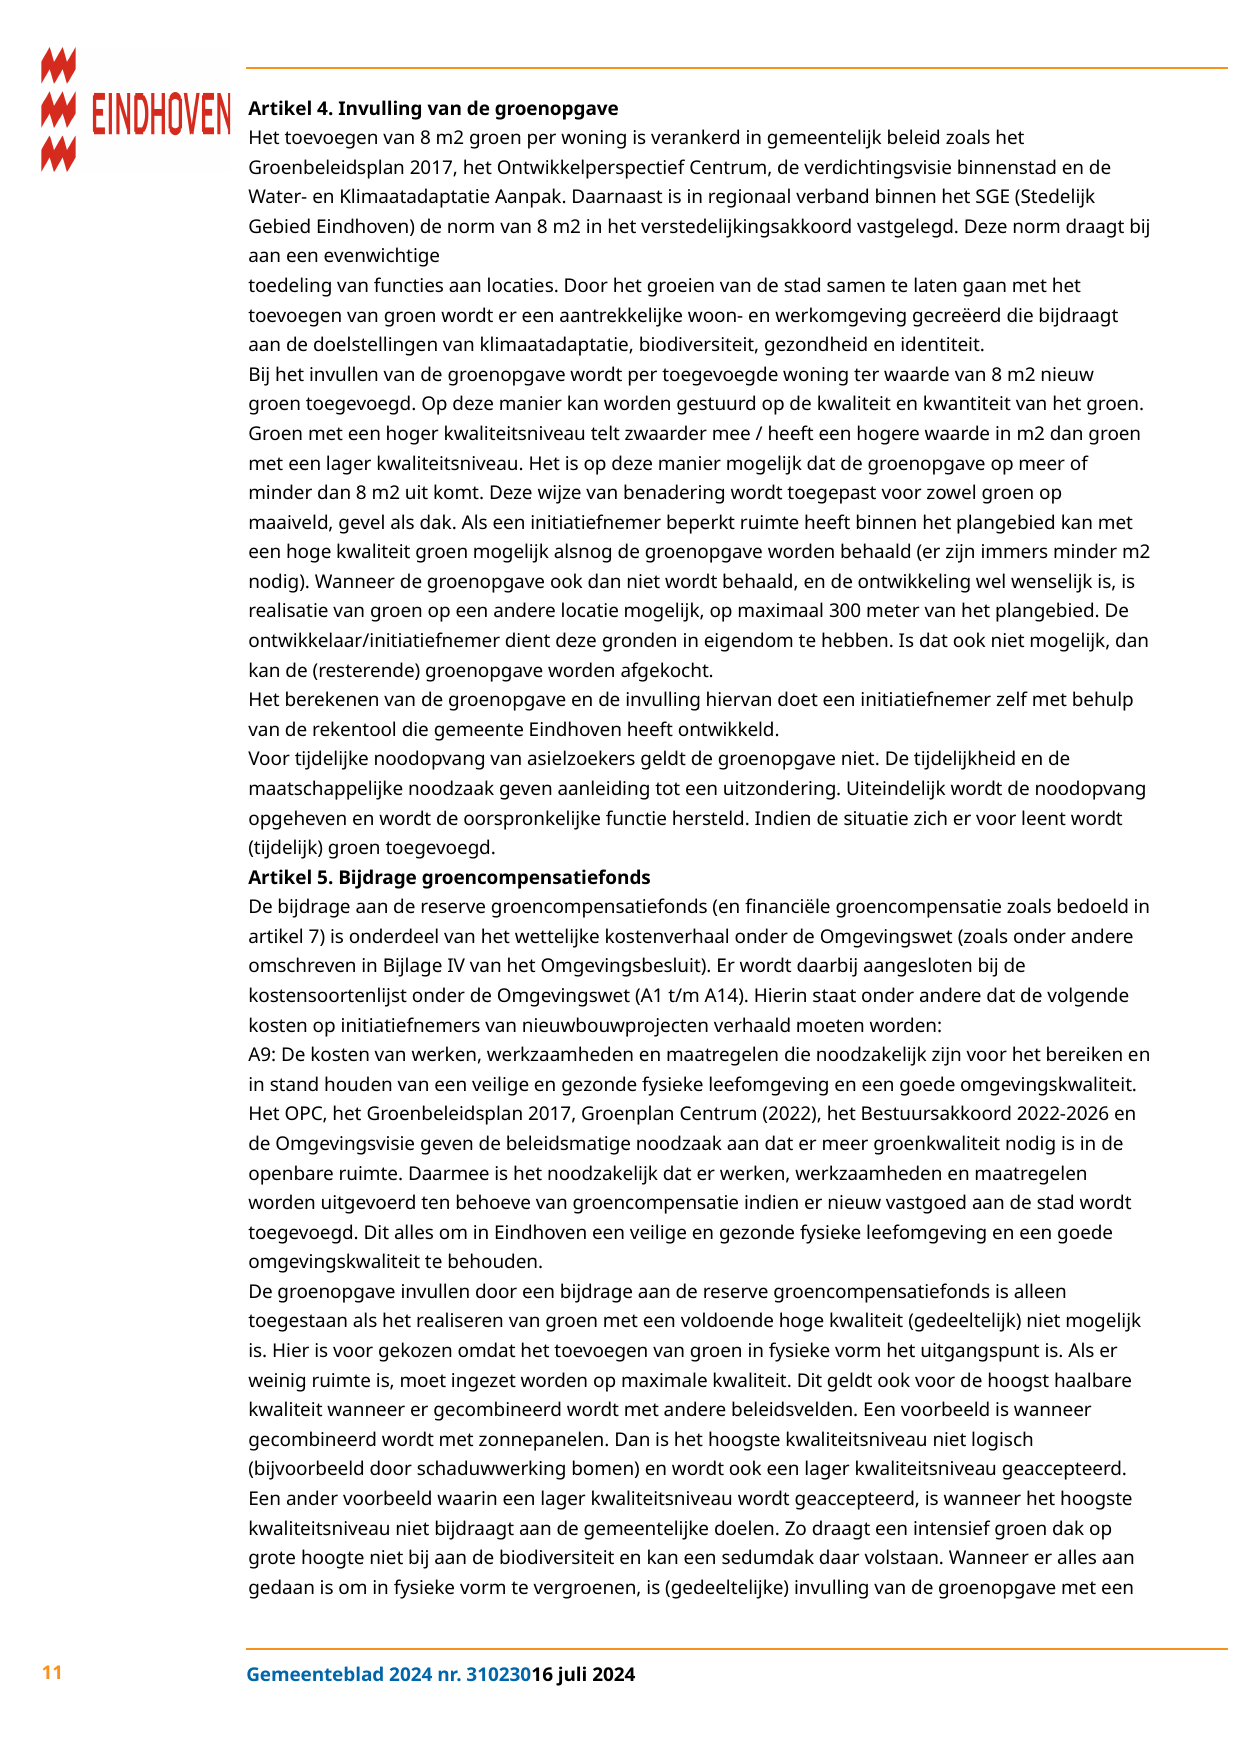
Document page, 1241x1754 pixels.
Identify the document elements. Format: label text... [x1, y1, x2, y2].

text Artikel 5. Bijdrage groencompensatiefonds [248, 864, 1152, 890]
text De groenopgave invullen door een bijdrage aan de reserve groencompensatiefonds is alleen toegestaan als het realiseren van groen met een voldoende hoge kwaliteit (gedeeltelijk) niet mogelijk is. Hier is voor gekozen omdat het toevoegen van groen in fysieke vorm het uitgangspunt is. Als er weinig ruimte is, moet ingezet worden op maximale kwaliteit. Dit geldt ook voor de hoogst haalbare kwaliteit wanneer er gecombineerd wordt met andere beleidsvelden. Een voorbeeld is wanneer gecombineerd wordt met zonnepanelen. Dan is het hoogste kwaliteitsniveau niet logisch (bijvoorbeeld door schaduwwerking bomen) en wordt ook een lager kwaliteitsniveau geaccepteerd. Een ander voorbeeld waarin een lager kwaliteitsniveau wordt geaccepteerd, is wanneer het hoogste kwaliteitsniveau niet bijdraagt aan de gemeentelijke doelen. Zo draagt een intensief groen dak op grote hoogte niet bij aan de biodiversiteit en kan een sedumdak daar volstaan. Wanneer er alles aan gedaan is om in fysieke vorm te vergroenen, is (gedeeltelijke) invulling van de groenopgave met een [248, 1278, 1152, 1600]
text Voor tijdelijke noodopvang van asielzoekers geldt de groenopgave niet. De tijdelijkheid en de maatschappelijke noodzaak geven aanleiding tot een uitzondering. Uiteindelijk wordt de noodopvang opgeheven en wordt de oorspronkelijke functie hersteld. Indien de situatie zich er voor leent wordt (tijdelijk) groen toegevoegd. [248, 746, 1152, 860]
text Het toevoegen van 8 m2 groen per woning is verankerd in gemeentelijk beleid zoals het Groenbeleidsplan 2017, het Ontwikkelperspectief Centrum, de verdichtingsvisie binnenstad en de Water- en Klimaatadaptatie Aanpak. Daarnaast is in regionaal verband binnen het SGE (Stedelijk Gebied Eindhoven) de norm van 8 m2 in het verstedelijkingsakkoord vastgelegd. Deze norm draagt bij aan een evenwichtige [248, 124, 1152, 268]
text De bijdrage aan de reserve groencompensatiefonds (en financiële groencompensatie zoals bedoeld in artikel 7) is onderdeel van het wettelijke kostenverhaal onder de Omgevingswet (zoals onder andere omschreven in Bijlage IV van het Omgevingsbesluit). Er wordt daarbij aangesloten bij de kostensoortenlijst onder de Omgevingswet (A1 t/m A14). Hierin staat onder andere dat de volgende kosten op initiatiefnemers van nieuwbouwprojecten verhaald moeten worden: [248, 893, 1152, 1038]
picture [41, 47, 231, 172]
text Het OPC, het Groenbeleidsplan 2017, Groenplan Centrum (2022), het Bestuursakkoord 2022-2026 en de Omgevingsvisie geven de beleidsmatige noodzaak aan dat er meer groenkwaliteit nodig is in de openbare ruimte. Daarmee is het noodzakelijk dat er werken, werkzaamheden en maatregelen worden uitgevoerd ten behoeve van groencompensatie indien er nieuw vastgoed aan de stad wordt toegevoegd. Dit alles om in Eindhoven een veilige en gezonde fysieke leefomgeving en een goede omgevingskwaliteit te behouden. [248, 1101, 1152, 1274]
text toedeling van functies aan locaties. Door het groeien van de stad samen te laten gaan met het toevoegen van groen wordt er een aantrekkelijke woon- en werkomgeving gecreëerd die bijdraagt aan de doelstellingen van klimaatadaptatie, biodiversiteit, gezondheid en identiteit. [248, 272, 1152, 357]
text Het berekenen van de groenopgave en de invulling hiervan doet een initiatiefnemer zelf met behulp van de rekentool die gemeente Eindhoven heeft ontwikkeld. [248, 686, 1152, 742]
text A9: De kosten van werken, werkzaamheden en maatregelen die noodzakelijk zijn voor het bereiken en in stand houden van een veilige en gezonde fysieke leefomgeving en een goede omgevingskwaliteit. [248, 1041, 1152, 1097]
text Artikel 4. Invulling van de groenopgave [248, 95, 1152, 121]
text Bij het invullen van de groenopgave wordt per toegevoegde woning ter waarde van 8 m2 nieuw groen toegevoegd. Op deze manier kan worden gestuurd op de kwaliteit en kwantiteit van het groen. Groen met een hoger kwaliteitsniveau telt zwaarder mee / heeft een hogere waarde in m2 dan groen met een lager kwaliteitsniveau. Het is op deze manier mogelijk dat de groenopgave op meer of minder dan 8 m2 uit komt. Deze wijze van benadering wordt toegepast voor zowel groen op maaiveld, gevel als dak. Als een initiatiefnemer beperkt ruimte heeft binnen het plangebied kan met een hoge kwaliteit groen mogelijk alsnog de groenopgave worden behaald (er zijn immers minder m2 nodig). Wanneer de groenopgave ook dan niet wordt behaald, en de ontwikkeling wel wenselijk is, is realisatie van groen op een andere locatie mogelijk, op maximaal 300 meter van het plangebied. De ontwikkelaar/initiatiefnemer dient deze gronden in eigendom te hebben. Is dat ook niet mogelijk, dan kan de (resterende) groenopgave worden afgekocht. [248, 361, 1152, 683]
